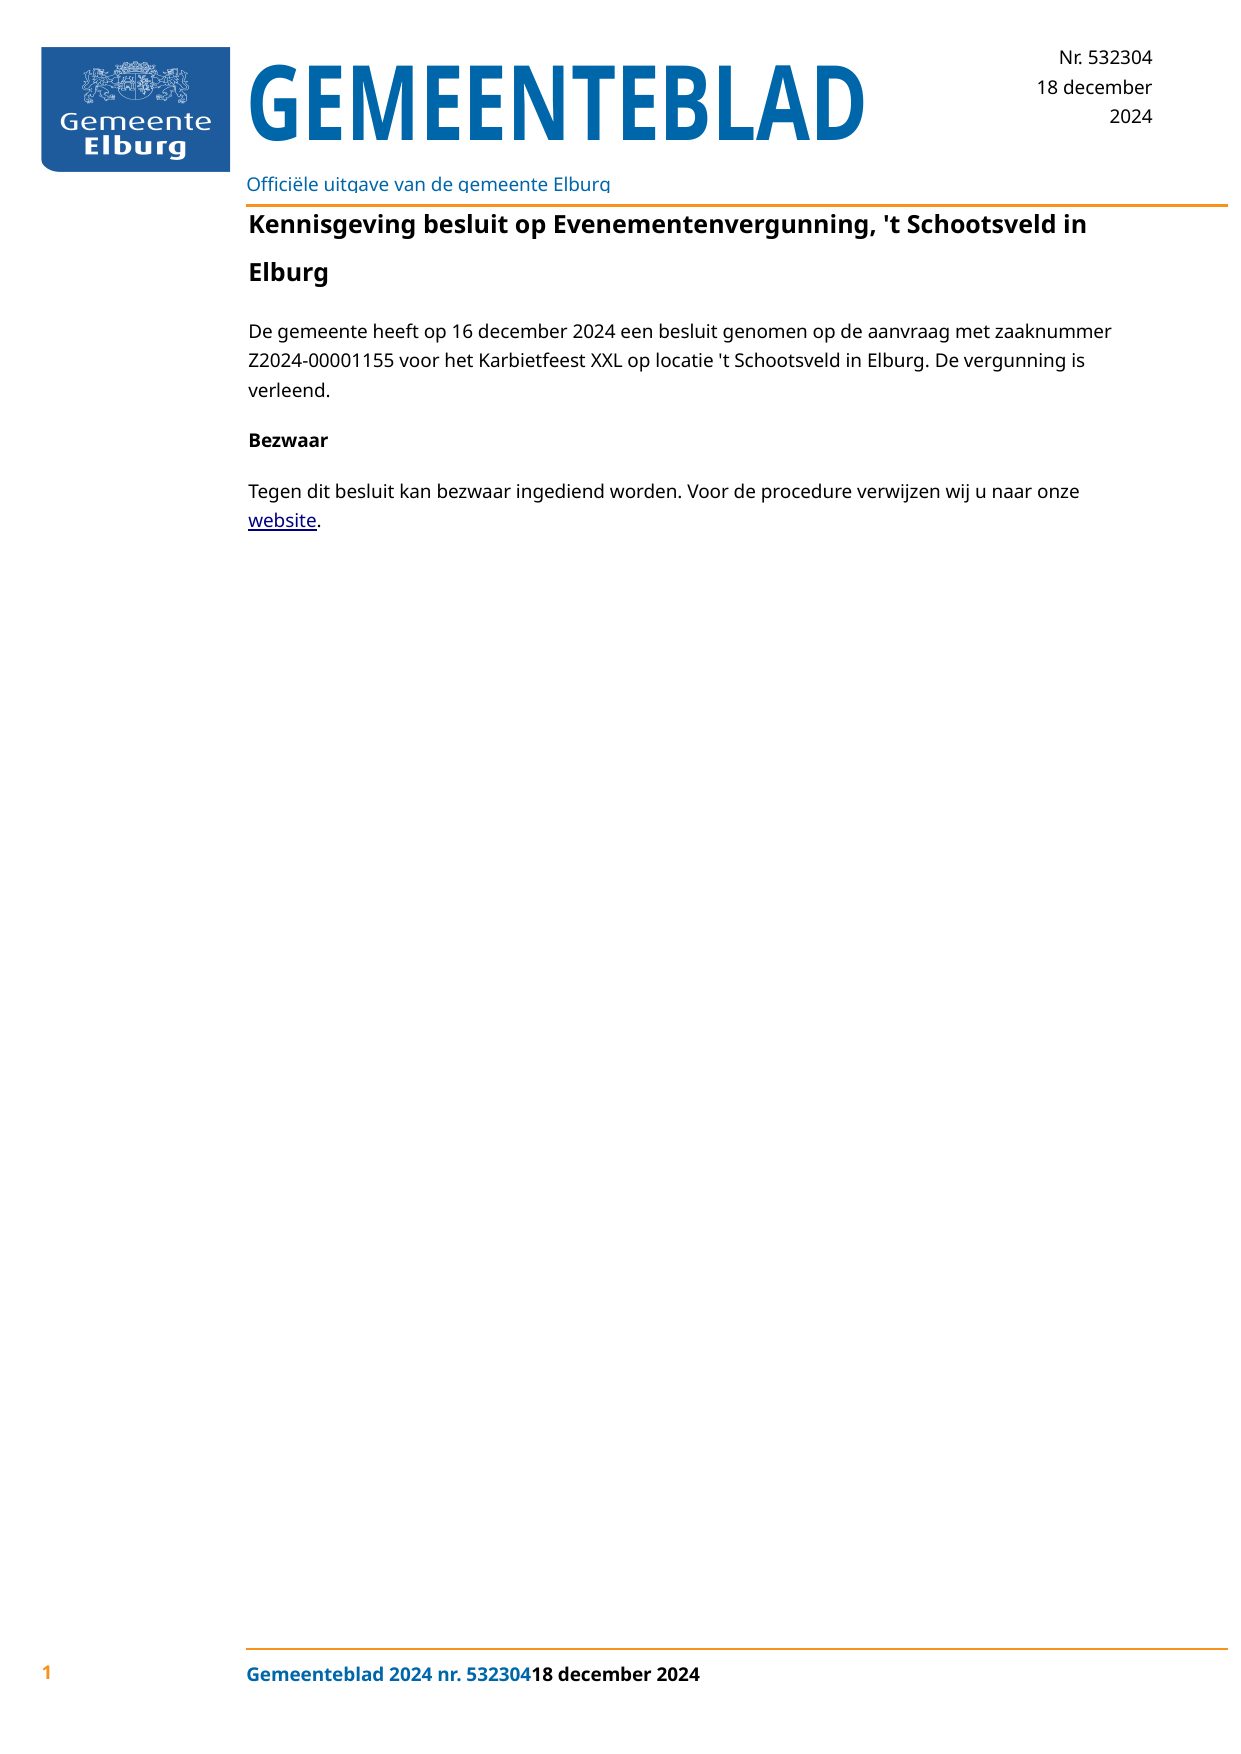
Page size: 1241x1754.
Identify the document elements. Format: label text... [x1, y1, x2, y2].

text Tegen dit besluit kan bezwaar ingediend worden. Voor de procedure verwijzen wij u naar onze website. [248, 478, 1152, 533]
text Bezwaar [248, 427, 1152, 453]
text Kennisgeving besluit op Evenementenvergunning, 't Schootsveld in Elburg [248, 207, 1152, 288]
picture [41, 47, 231, 172]
text De gemeente heeft op 16 december 2024 een besluit genomen op de aanvraag met zaaknummer Z2024-00001155 voor het Karbietfeest XXL op locatie 't Schootsveld in Elburg. De vergunning is verleend. [248, 318, 1152, 403]
